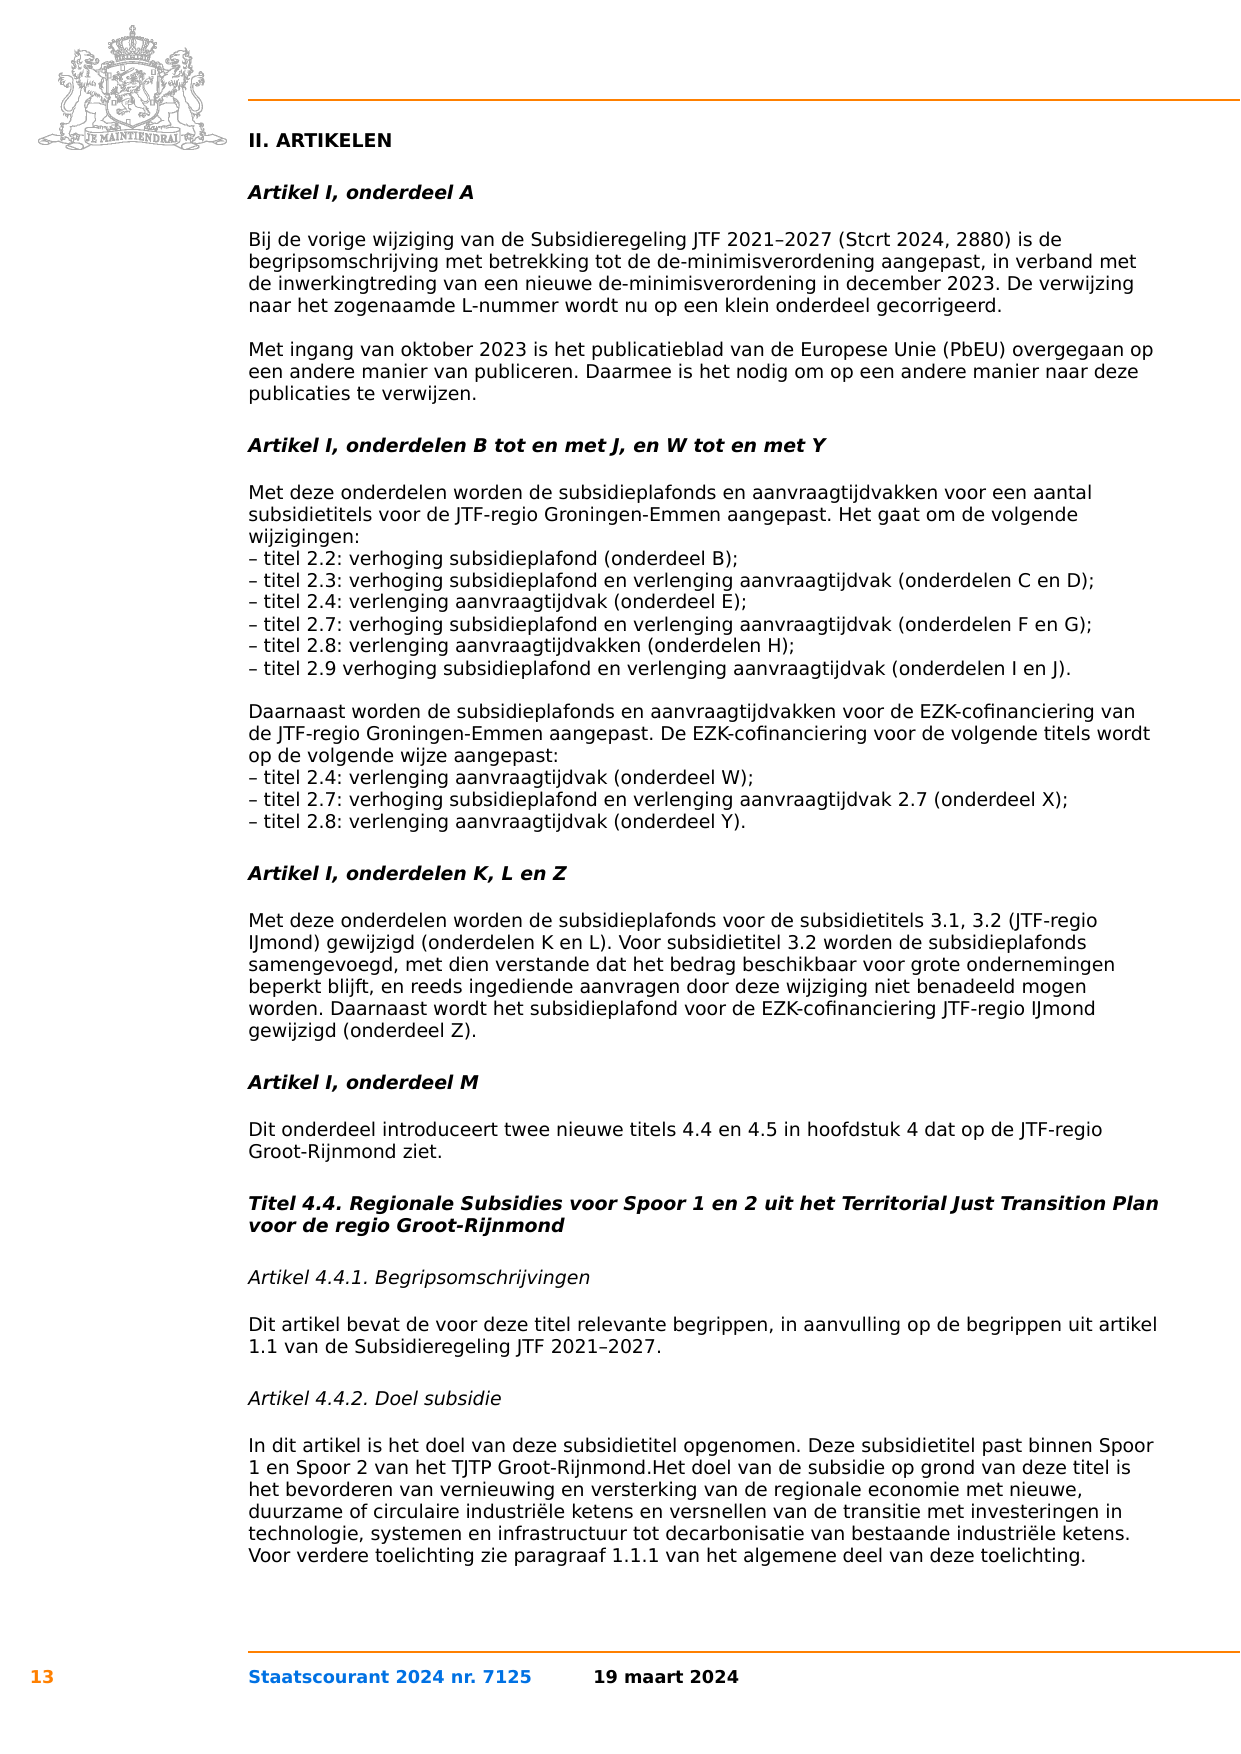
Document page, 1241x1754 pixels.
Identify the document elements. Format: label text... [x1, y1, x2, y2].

subtitle Artikel 4.4.2. Doel subsidie [248, 1388, 1163, 1410]
subtitle Artikel I, onderdeel M [248, 1072, 1163, 1094]
picture [38, 25, 227, 150]
text Met deze onderdelen worden de subsidieplafonds voor de subsidietitels 3.1, 3.2 (JTF-regio IJmond) gewijzigd (onderdelen K en L). Voor subsidietitel 3.2 worden de subsidieplafonds samengevoegd, met dien verstande dat het bedrag beschikbaar voor grote ondernemingen beperkt blijft, en reeds ingediende aanvragen door deze wijziging niet benadeeld mogen worden. Daarnaast wordt het subsidieplafond voor de EZK-cofinanciering JTF-regio IJmond gewijzigd (onderdeel Z). [248, 910, 1163, 1042]
text Dit onderdeel introduceert twee nieuwe titels 4.4 en 4.5 in hoofdstuk 4 dat op de JTF-regio Groot-Rijnmond ziet. [248, 1119, 1163, 1163]
text – titel 2.8: verlenging aanvraagtijdvak (onderdeel Y). [248, 811, 1163, 833]
subtitle Artikel I, onderdelen K, L en Z [248, 863, 1163, 885]
text – titel 2.9 verhoging subsidieplafond en verlenging aanvraagtijdvak (onderdelen I en J). [248, 657, 1163, 679]
text – titel 2.2: verhoging subsidieplafond (onderdeel B); [248, 547, 1163, 569]
subtitle Artikel I, onderdelen B tot en met J, en W tot en met Y [248, 434, 1163, 457]
text Daarnaast worden de subsidieplafonds en aanvraagtijdvakken voor de EZK-cofinanciering van de JTF-regio Groningen-Emmen aangepast. De EZK-cofinanciering voor de volgende titels wordt op de volgende wijze aangepast: [248, 701, 1163, 767]
text – titel 2.3: verhoging subsidieplafond en verlenging aanvraagtijdvak (onderdelen C en D); [248, 569, 1163, 591]
text – titel 2.8: verlenging aanvraagtijdvakken (onderdelen H); [248, 635, 1163, 657]
text Met deze onderdelen worden de subsidieplafonds en aanvraagtijdvakken voor een aantal subsidietitels voor de JTF-regio Groningen-Emmen aangepast. Het gaat om de volgende wijzigingen: [248, 482, 1163, 547]
subtitle Artikel I, onderdeel A [248, 182, 1163, 204]
text – titel 2.4: verlenging aanvraagtijdvak (onderdeel E); [248, 591, 1163, 613]
text – titel 2.4: verlenging aanvraagtijdvak (onderdeel W); [248, 767, 1163, 789]
text Dit artikel bevat de voor deze titel relevante begrippen, in aanvulling op de begrippen uit artikel 1.1 van de Subsidieregeling JTF 2021–2027. [248, 1314, 1163, 1358]
text – titel 2.7: verhoging subsidieplafond en verlenging aanvraagtijdvak 2.7 (onderdeel X); [248, 789, 1163, 811]
text In dit artikel is het doel van deze subsidietitel opgenomen. Deze subsidietitel past binnen Spoor 1 en Spoor 2 van het TJTP Groot-Rijnmond.Het doel van de subsidie op grond van deze titel is het bevorderen van vernieuwing en versterking van de regionale economie met nieuwe, duurzame of circulaire industriële ketens en versnellen van de transitie met investeringen in technologie, systemen en infrastructuur tot decarbonisatie van bestaande industriële ketens. Voor verdere toelichting zie paragraaf 1.1.1 van het algemene deel van deze toelichting. [248, 1435, 1163, 1567]
text – titel 2.7: verhoging subsidieplafond en verlenging aanvraagtijdvak (onderdelen F en G); [248, 613, 1163, 635]
text Met ingang van oktober 2023 is het publicatieblad van de Europese Unie (PbEU) overgegaan op een andere manier van publiceren. Daarmee is het nodig om op een andere manier naar deze publicaties te verwijzen. [248, 339, 1163, 404]
subtitle Titel 4.4. Regionale Subsidies voor Spoor 1 en 2 uit het Territorial Just Transition Plan voor de regio Groot-Rijnmond [248, 1193, 1163, 1237]
subtitle Artikel 4.4.1. Begripsomschrijvingen [248, 1267, 1163, 1289]
subtitle II. ARTIKELEN [248, 130, 1163, 152]
text Bij de vorige wijziging van de Subsidieregeling JTF 2021–2027 (Stcrt 2024, 2880) is de begripsomschrijving met betrekking tot de de-minimisverordening aangepast, in verband met de inwerkingtreding van een nieuwe de-minimisverordening in december 2023. De verwijzing naar het zogenaamde L-nummer wordt nu op een klein onderdeel gecorrigeerd. [248, 229, 1163, 317]
